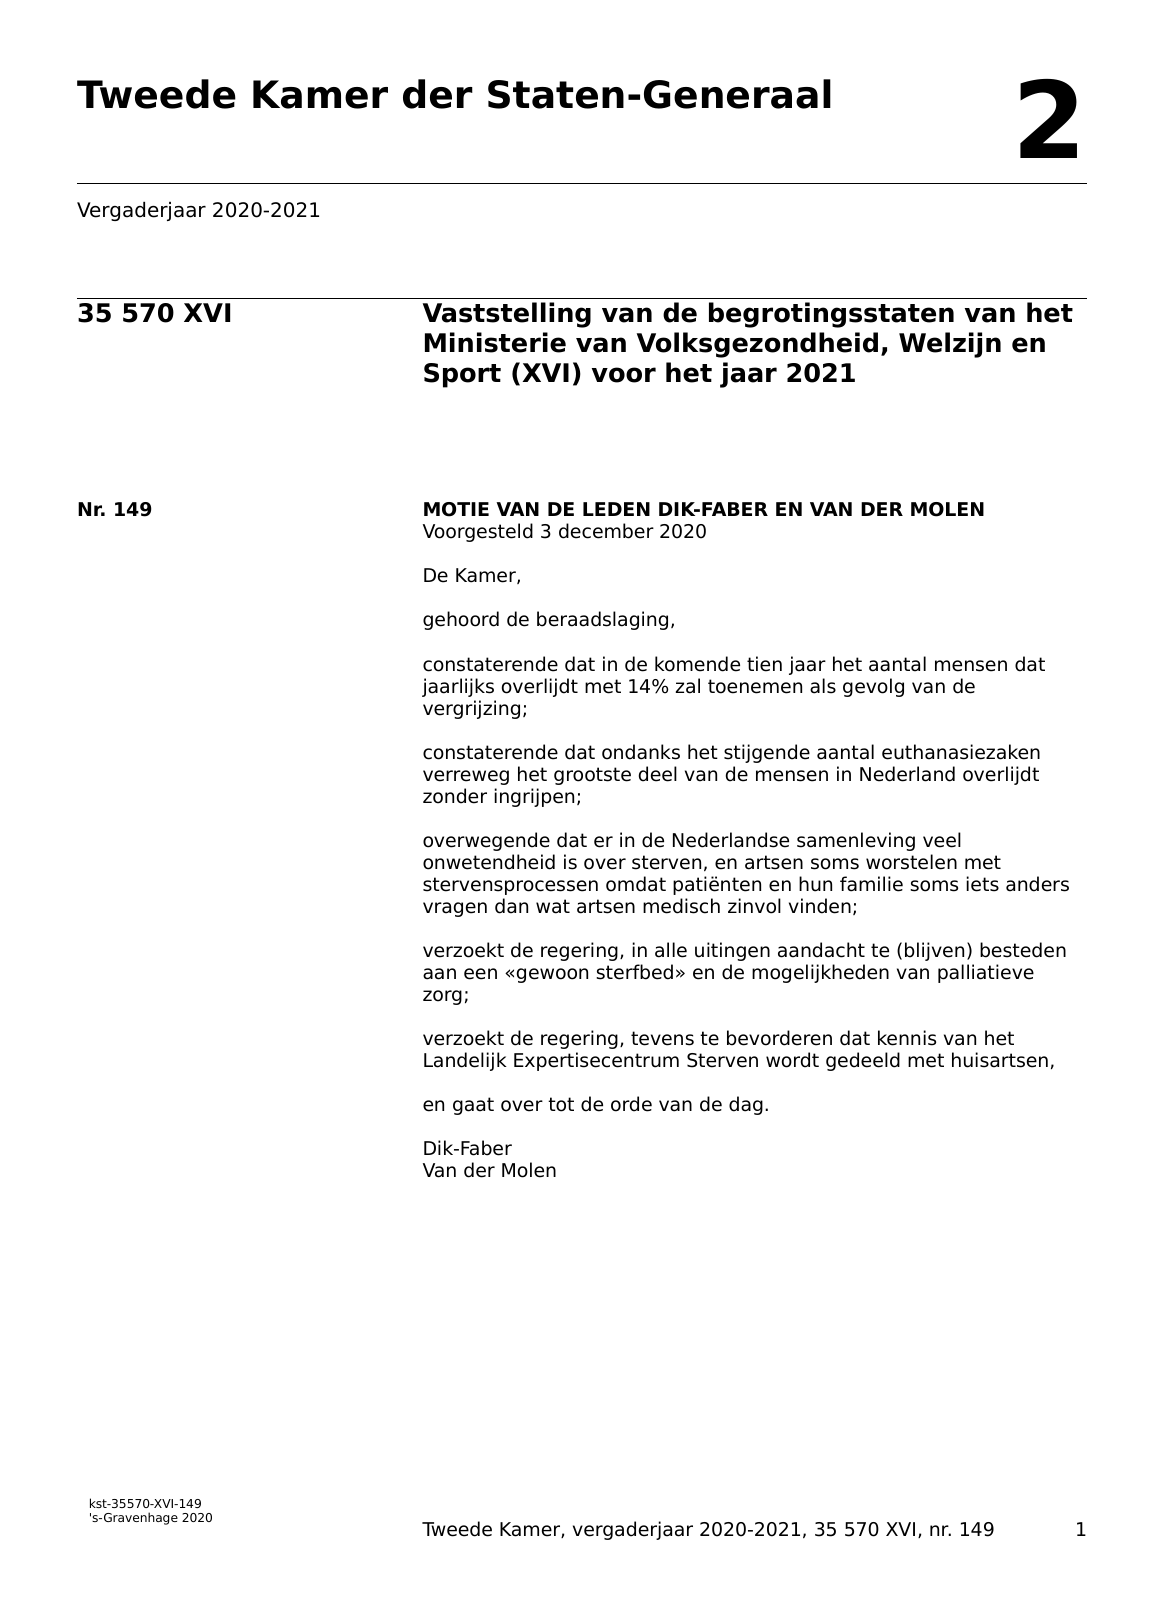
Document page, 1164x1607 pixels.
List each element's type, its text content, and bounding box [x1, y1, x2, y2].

text 's-Gravenhage 2020 [88, 1511, 323, 1525]
text constaterende dat in de komende tien jaar het aantal mensen dat jaarlijks overlijdt met 14% zal toenemen als gevolg van de vergrijzing; [422, 653, 1087, 719]
text Voorgesteld 3 december 2020 [422, 521, 1087, 543]
subtitle Nr. 149 MOTIE VAN DE LEDEN DIK-FABER EN VAN DER MOLEN [77, 499, 1087, 521]
table_cell Vergaderjaar 2020-2021 [77, 184, 1087, 298]
text overwegende dat er in de Nederlandse samenleving veel onwetendheid is over sterven, en artsen soms worstelen met stervensprocessen omdat patiënten en hun familie soms iets anders vragen dan wat artsen medisch zinvol vinden; [422, 830, 1087, 918]
text verzoekt de regering, in alle uitingen aandacht te (blijven) besteden aan een «gewoon sterfbed» en de mogelijkheden van palliatieve zorg; [422, 940, 1087, 1006]
text gehoord de beraadslaging, [422, 609, 1087, 631]
text De Kamer, [422, 565, 1087, 587]
text verzoekt de regering, tevens te bevorderen dat kennis van het Landelijk Expertisecentrum Sterven wordt gedeeld met huisartsen, [422, 1028, 1087, 1072]
table_header Tweede Kamer der Staten-Generaal [77, 59, 886, 183]
text constaterende dat ondanks het stijgende aantal euthanasiezaken verreweg het grootste deel van de mensen in Nederland overlijdt zonder ingrijpen; [422, 742, 1087, 808]
text Van der Molen [422, 1160, 1087, 1182]
text Dik-Faber [422, 1138, 1087, 1160]
text en gaat over tot de orde van de dag. [422, 1094, 1087, 1116]
subtitle 35 570 XVI Vaststelling van de begrotingsstaten van het Ministerie van Volksgezondheid, Welzijn en Sport (XVI) voor het jaar 2021 [77, 299, 1087, 388]
table_header 2 [886, 59, 1087, 183]
text kst-35570-XVI-149 [88, 1497, 323, 1511]
